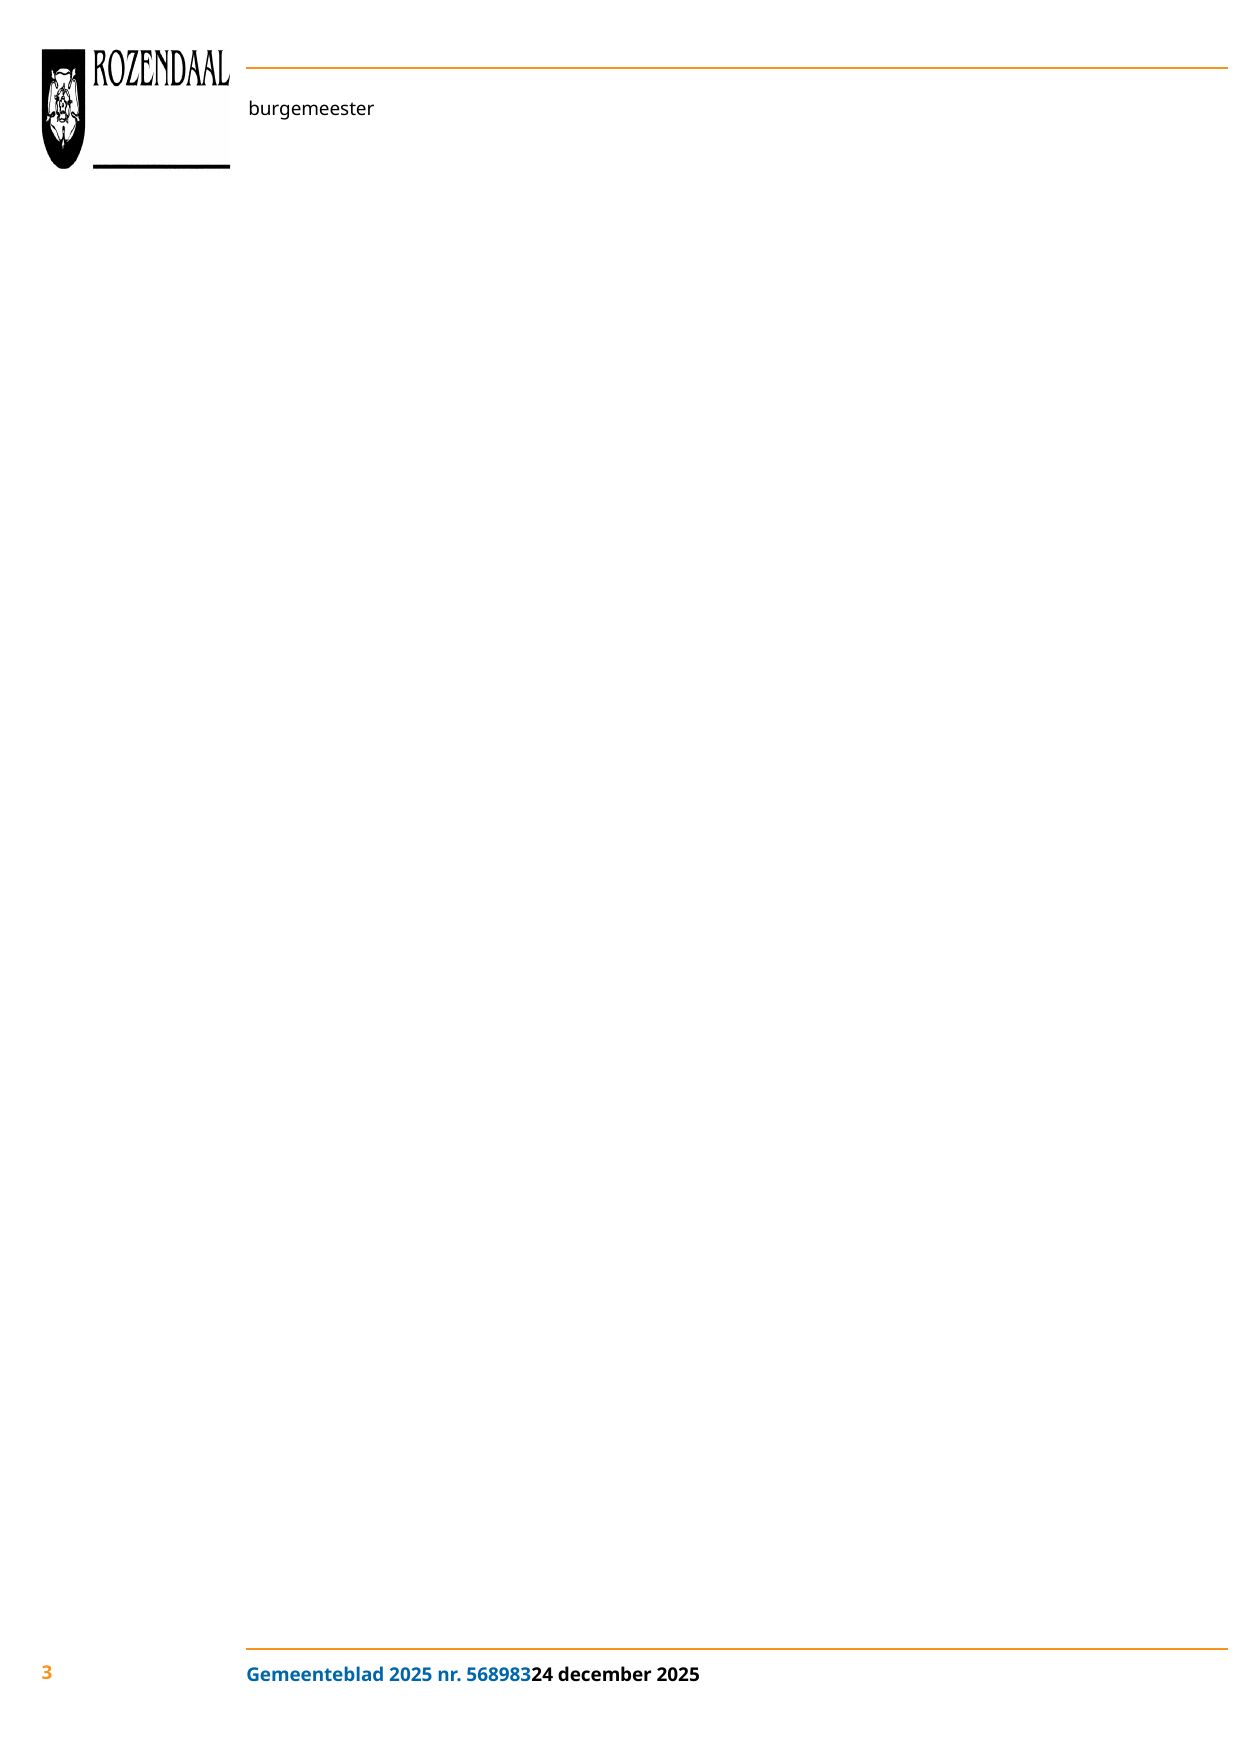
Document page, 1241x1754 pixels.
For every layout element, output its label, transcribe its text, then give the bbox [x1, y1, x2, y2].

picture [41, 47, 231, 172]
text burgemeester [248, 95, 1152, 121]
